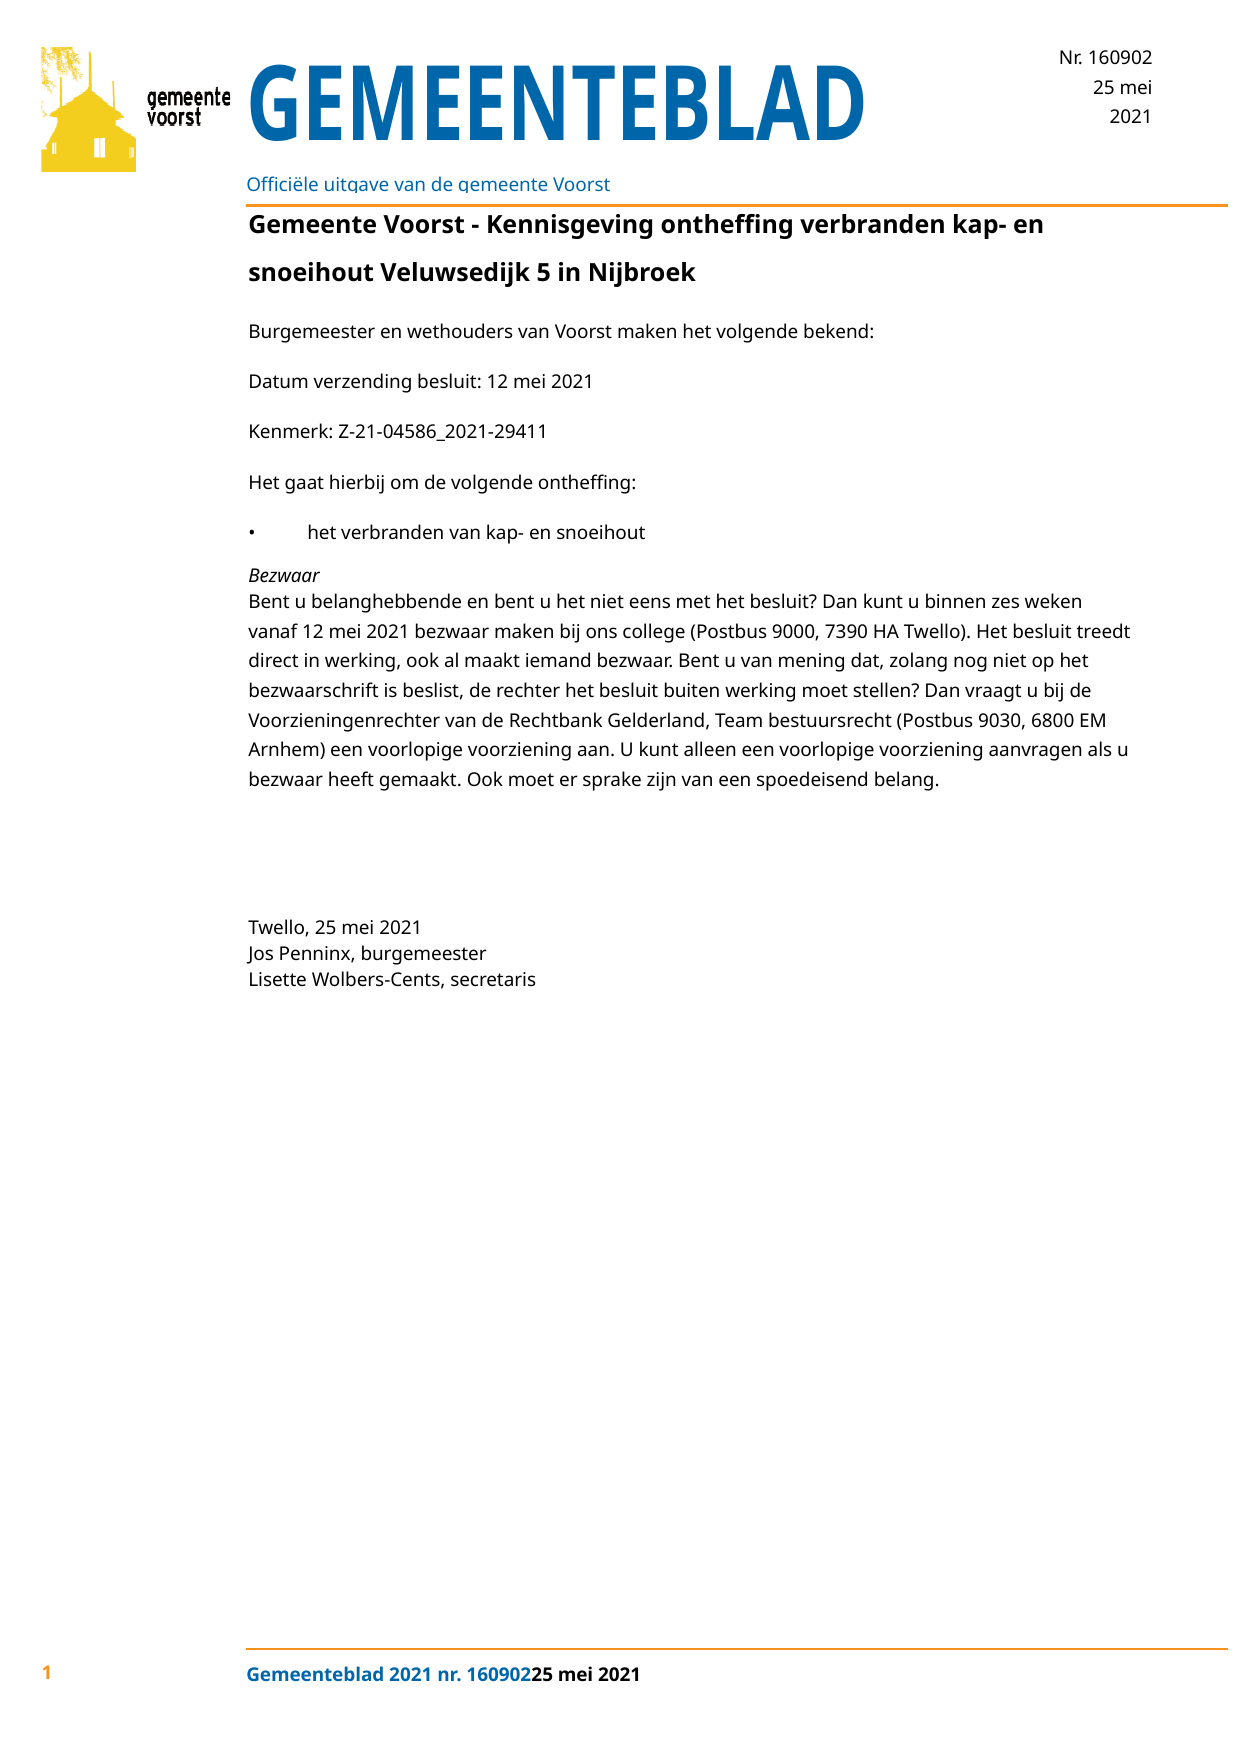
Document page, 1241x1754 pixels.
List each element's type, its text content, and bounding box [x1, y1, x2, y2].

text Gemeente Voorst - Kennisgeving ontheffing verbranden kap- en snoeihout Veluwsedijk 5 in Nijbroek [248, 207, 1152, 288]
text Twello, 25 mei 2021 [248, 914, 1152, 940]
text Kenmerk: Z-21-04586_2021-29411 [248, 419, 1152, 444]
text Jos Penninx, burgemeester [248, 940, 1152, 966]
list het verbranden van kap- en snoeihout [248, 519, 1152, 545]
text Lisette Wolbers-Cents, secretaris [248, 966, 1152, 992]
picture [41, 47, 231, 172]
text Het gaat hierbij om de volgende ontheffing: [248, 469, 1152, 495]
text Bent u belanghebbende en bent u het niet eens met het besluit? Dan kunt u binnen zes weken vanaf 12 mei 2021 bezwaar maken bij ons college (Postbus 9000, 7390 HA Twello). Het besluit treedt direct in werking, ook al maakt iemand bezwaar. Bent u van mening dat, zolang nog niet op het bezwaarschrift is beslist, de rechter het besluit buiten werking moet stellen? Dan vraagt u bij de Voorzieningenrechter van de Rechtbank Gelderland, Team bestuursrecht (Postbus 9030, 6800 EM Arnhem) een voorlopige voorziening aan. U kunt alleen een voorlopige voorziening aanvragen als u bezwaar heeft gemaakt. Ook moet er sprake zijn van een spoedeisend belang. [248, 588, 1152, 792]
text Burgemeester en wethouders van Voorst maken het volgende bekend: [248, 318, 1152, 344]
text Datum verzending besluit: 12 mei 2021 [248, 368, 1152, 394]
text Bezwaar [248, 563, 1152, 588]
